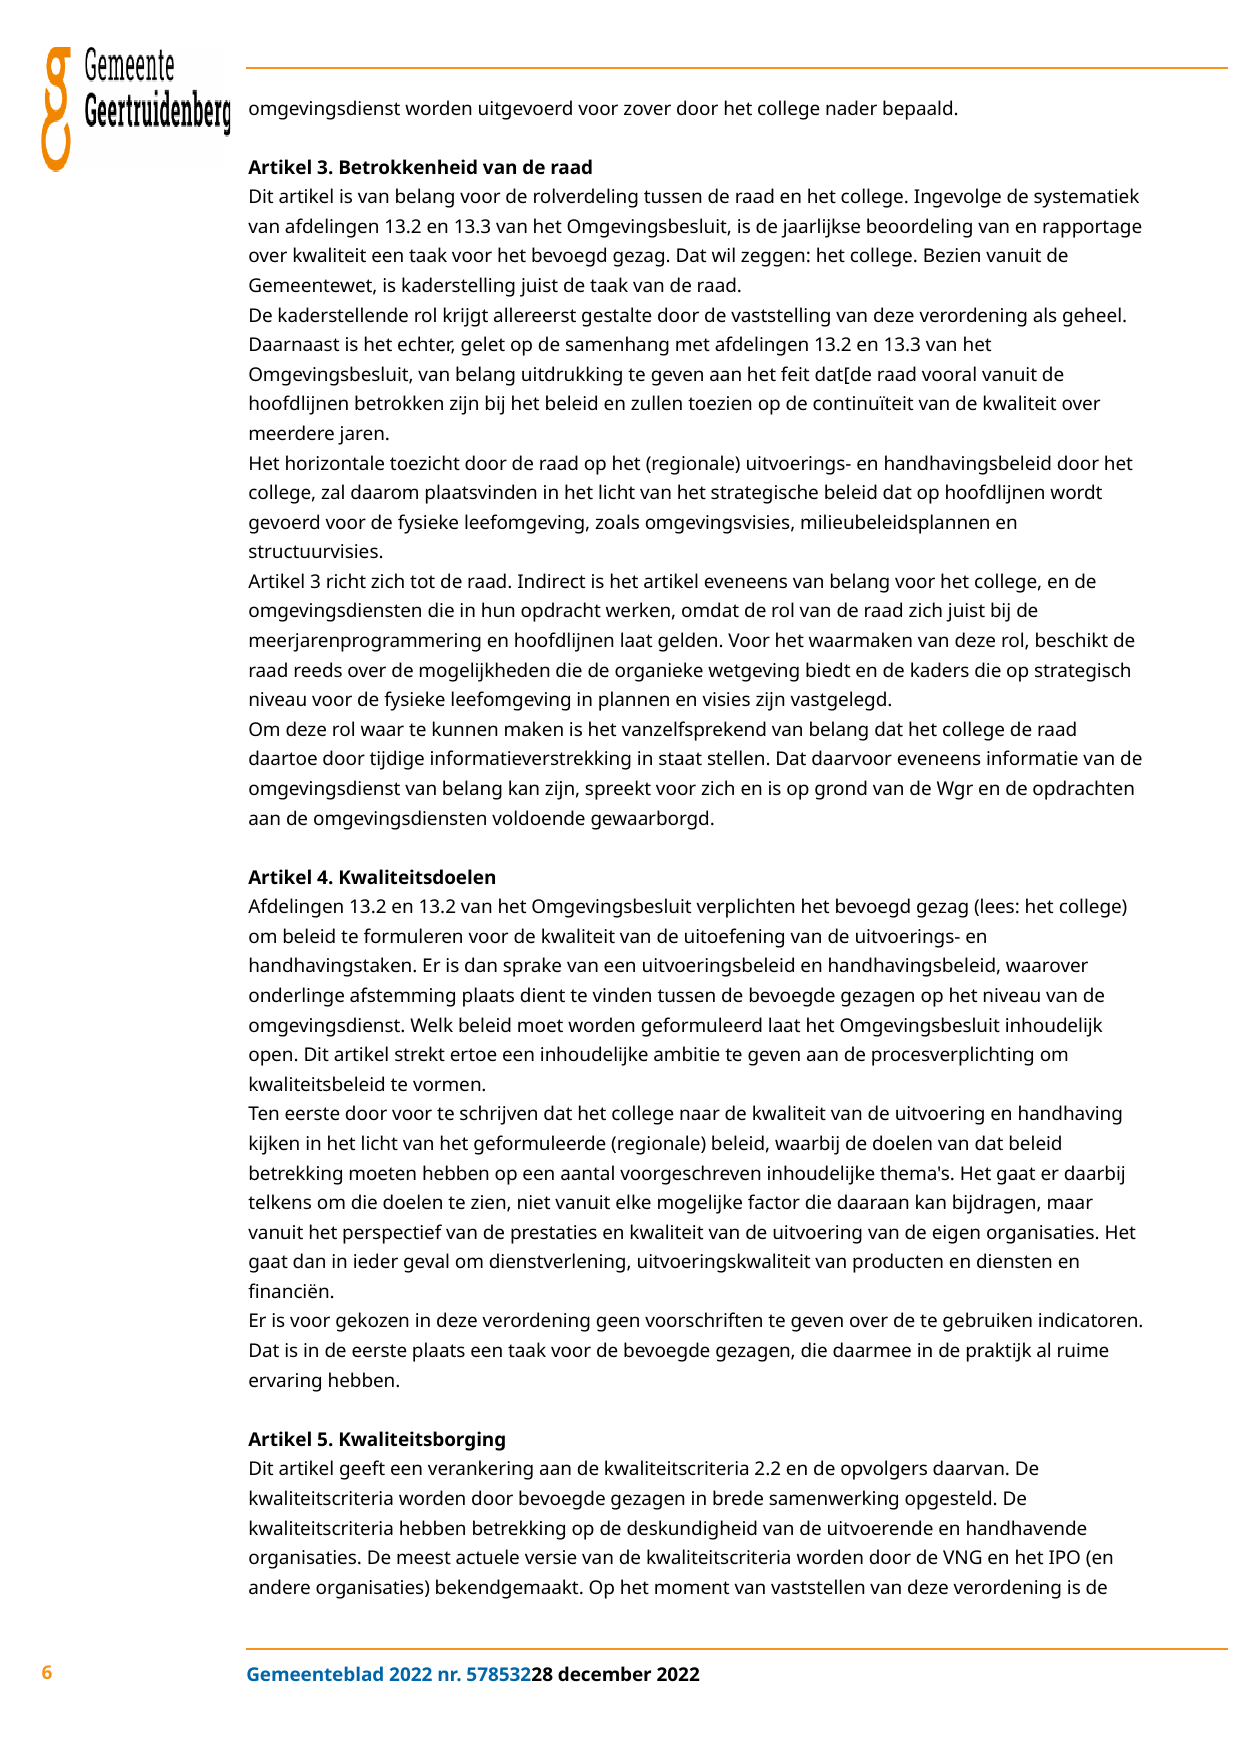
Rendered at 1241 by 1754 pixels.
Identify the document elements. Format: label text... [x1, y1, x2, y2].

text Artikel 3. Betrokkenheid van de raad [248, 154, 1152, 180]
text omgevingsdienst worden uitgevoerd voor zover door het college nader bepaald. [248, 95, 1152, 121]
text Dit artikel geeft een verankering aan de kwaliteitscriteria 2.2 en de opvolgers daarvan. De kwaliteitscriteria worden door bevoegde gezagen in brede samenwerking opgesteld. De kwaliteitscriteria hebben betrekking op de deskundigheid van de uitvoerende en handhavende organisaties. De meest actuele versie van de kwaliteitscriteria worden door de VNG en het IPO (en andere organisaties) bekendgemaakt. Op het moment van vaststellen van deze verordening is de [248, 1456, 1152, 1600]
text Dit artikel is van belang voor de rolverdeling tussen de raad en het college. Ingevolge de systematiek van afdelingen 13.2 en 13.3 van het Omgevingsbesluit, is de jaarlijkse beoordeling van en rapportage over kwaliteit een taak voor het bevoegd gezag. Dat wil zeggen: het college. Bezien vanuit de Gemeentewet, is kaderstelling juist de taak van de raad. [248, 183, 1152, 298]
text De kaderstellende rol krijgt allereerst gestalte door de vaststelling van deze verordening als geheel. Daarnaast is het echter, gelet op de samenhang met afdelingen 13.2 en 13.3 van het Omgevingsbesluit, van belang uitdrukking te geven aan het feit dat[de raad vooral vanuit de hoofdlijnen betrokken zijn bij het beleid en zullen toezien op de continuïteit van de kwaliteit over meerdere jaren. [248, 302, 1152, 446]
picture [41, 47, 231, 172]
text Er is voor gekozen in deze verordening geen voorschriften te geven over de te gebruiken indicatoren. Dat is in de eerste plaats een taak voor de bevoegde gezagen, die daarmee in de praktijk al ruime ervaring hebben. [248, 1308, 1152, 1393]
text Artikel 3 richt zich tot de raad. Indirect is het artikel eveneens van belang voor het college, en de omgevingsdiensten die in hun opdracht werken, omdat de rol van de raad zich juist bij de meerjarenprogrammering en hoofdlijnen laat gelden. Voor het waarmaken van deze rol, beschikt de raad reeds over de mogelijkheden die de organieke wetgeving biedt en de kaders die op strategisch niveau voor de fysieke leefomgeving in plannen en visies zijn vastgelegd. [248, 568, 1152, 712]
text Om deze rol waar te kunnen maken is het vanzelfsprekend van belang dat het college de raad daartoe door tijdige informatieverstrekking in staat stellen. Dat daarvoor eveneens informatie van de omgevingsdienst van belang kan zijn, spreekt voor zich en is op grond van de Wgr en de opdrachten aan de omgevingsdiensten voldoende gewaarborgd. [248, 716, 1152, 831]
text Ten eerste door voor te schrijven dat het college naar de kwaliteit van de uitvoering en handhaving kijken in het licht van het geformuleerde (regionale) beleid, waarbij de doelen van dat beleid betrekking moeten hebben op een aantal voorgeschreven inhoudelijke thema's. Het gaat er daarbij telkens om die doelen te zien, niet vanuit elke mogelijke factor die daaraan kan bijdragen, maar vanuit het perspectief van de prestaties en kwaliteit van de uitvoering van de eigen organisaties. Het gaat dan in ieder geval om dienstverlening, uitvoeringskwaliteit van producten en diensten en financiën. [248, 1101, 1152, 1304]
text Het horizontale toezicht door de raad op het (regionale) uitvoerings- en handhavingsbeleid door het college, zal daarom plaatsvinden in het licht van het strategische beleid dat op hoofdlijnen wordt gevoerd voor de fysieke leefomgeving, zoals omgevingsvisies, milieubeleidsplannen en structuurvisies. [248, 450, 1152, 564]
text Artikel 4. Kwaliteitsdoelen [248, 864, 1152, 890]
text Afdelingen 13.2 en 13.2 van het Omgevingsbesluit verplichten het bevoegd gezag (lees: het college) om beleid te formuleren voor de kwaliteit van de uitoefening van de uitvoerings- en handhavingstaken. Er is dan sprake van een uitvoeringsbeleid en handhavingsbeleid, waarover onderlinge afstemming plaats dient te vinden tussen de bevoegde gezagen op het niveau van de omgevingsdienst. Welk beleid moet worden geformuleerd laat het Omgevingsbesluit inhoudelijk open. Dit artikel strekt ertoe een inhoudelijke ambitie te geven aan de procesverplichting om kwaliteitsbeleid te vormen. [248, 893, 1152, 1097]
text Artikel 5. Kwaliteitsborging [248, 1426, 1152, 1452]
